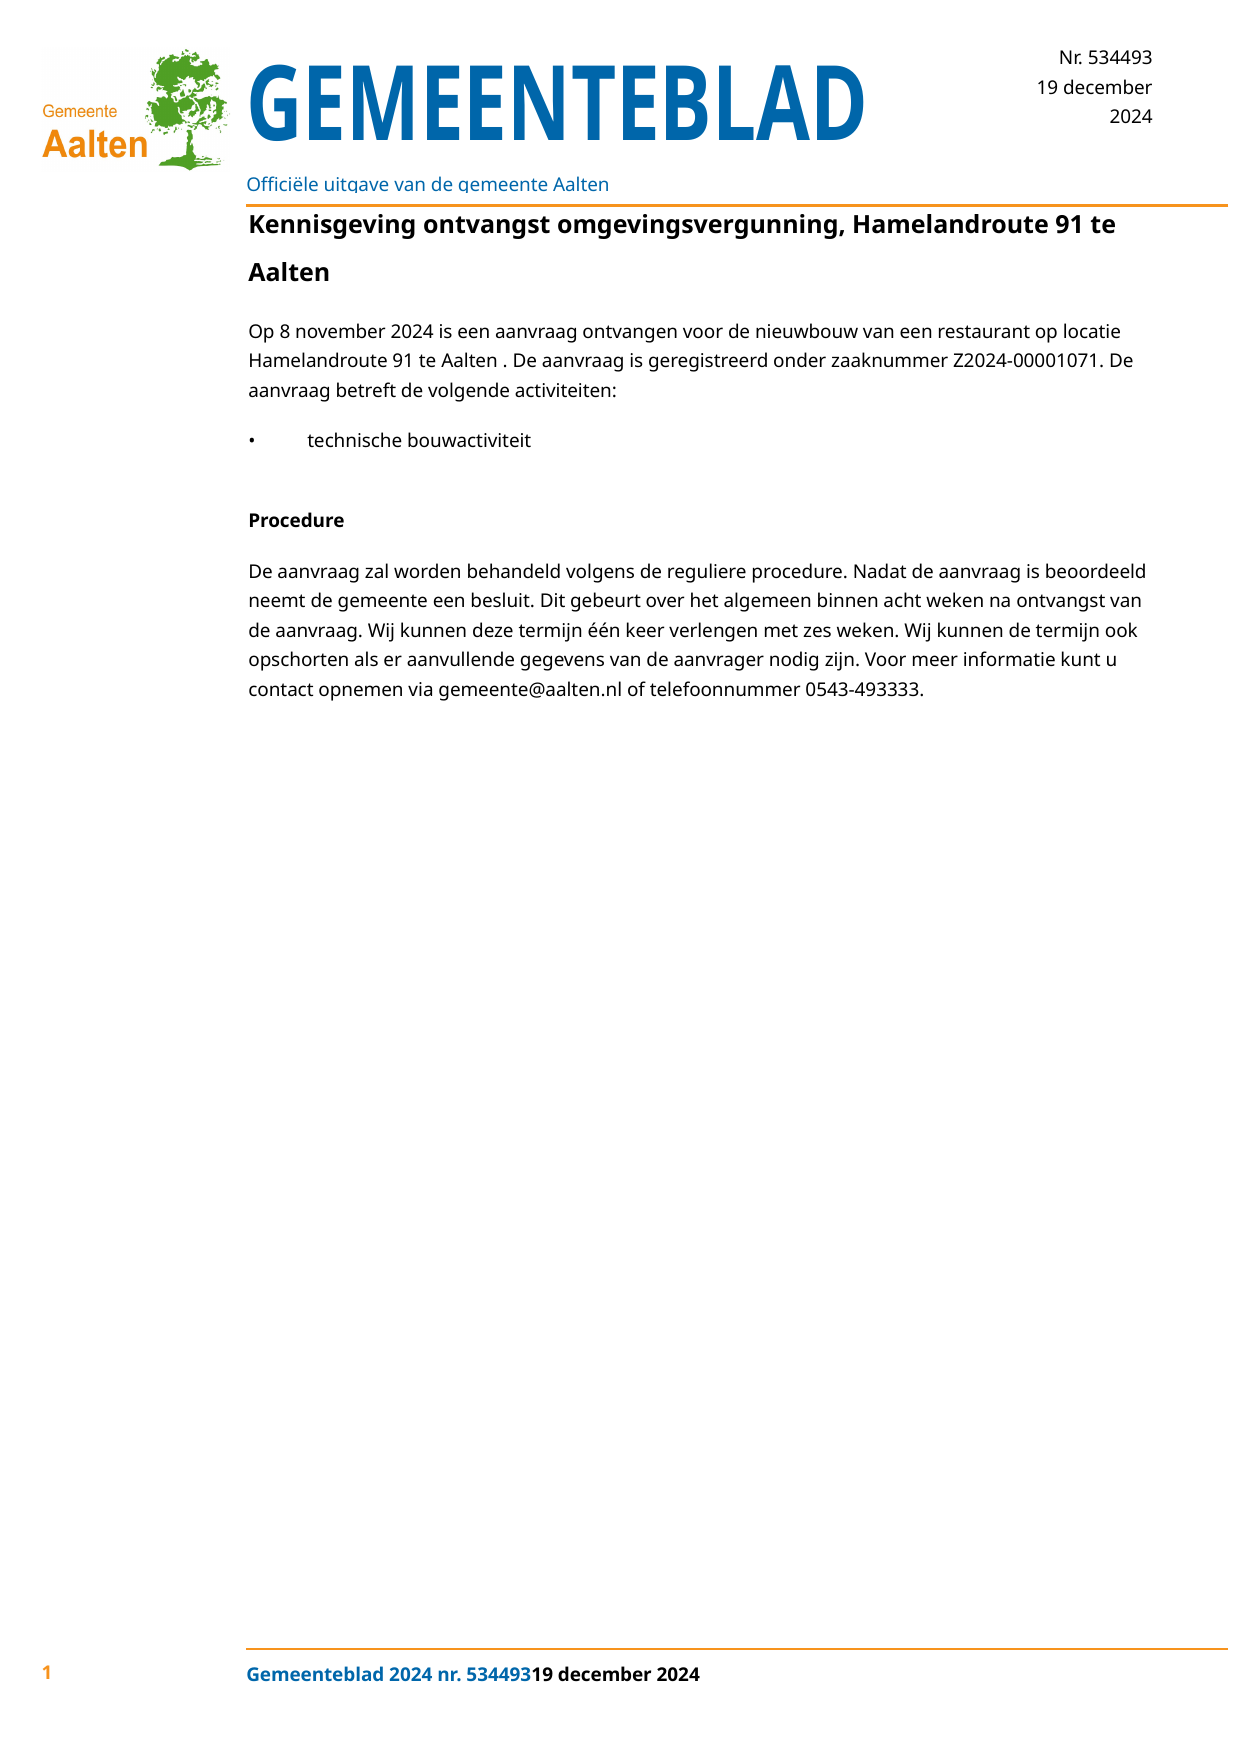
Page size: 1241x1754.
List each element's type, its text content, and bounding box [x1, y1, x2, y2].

list technische bouwactiviteit [248, 427, 1152, 453]
text Op 8 november 2024 is een aanvraag ontvangen voor de nieuwbouw van een restaurant op locatie Hamelandroute 91 te Aalten . De aanvraag is geregistreerd onder zaaknummer Z2024-00001071. De aanvraag betreft de volgende activiteiten: [248, 318, 1152, 403]
text De aanvraag zal worden behandeld volgens de reguliere procedure. Nadat de aanvraag is beoordeeld neemt de gemeente een besluit. Dit gebeurt over het algemeen binnen acht weken na ontvangst van de aanvraag. Wij kunnen deze termijn één keer verlengen met zes weken. Wij kunnen de termijn ook opschorten als er aanvullende gegevens van de aanvrager nodig zijn. Voor meer informatie kunt u contact opnemen via gemeente@aalten.nl of telefoonnummer 0543-493333. [248, 558, 1152, 702]
picture [41, 47, 231, 172]
text Procedure [248, 507, 1152, 533]
text Kennisgeving ontvangst omgevingsvergunning, Hamelandroute 91 te Aalten [248, 207, 1152, 288]
